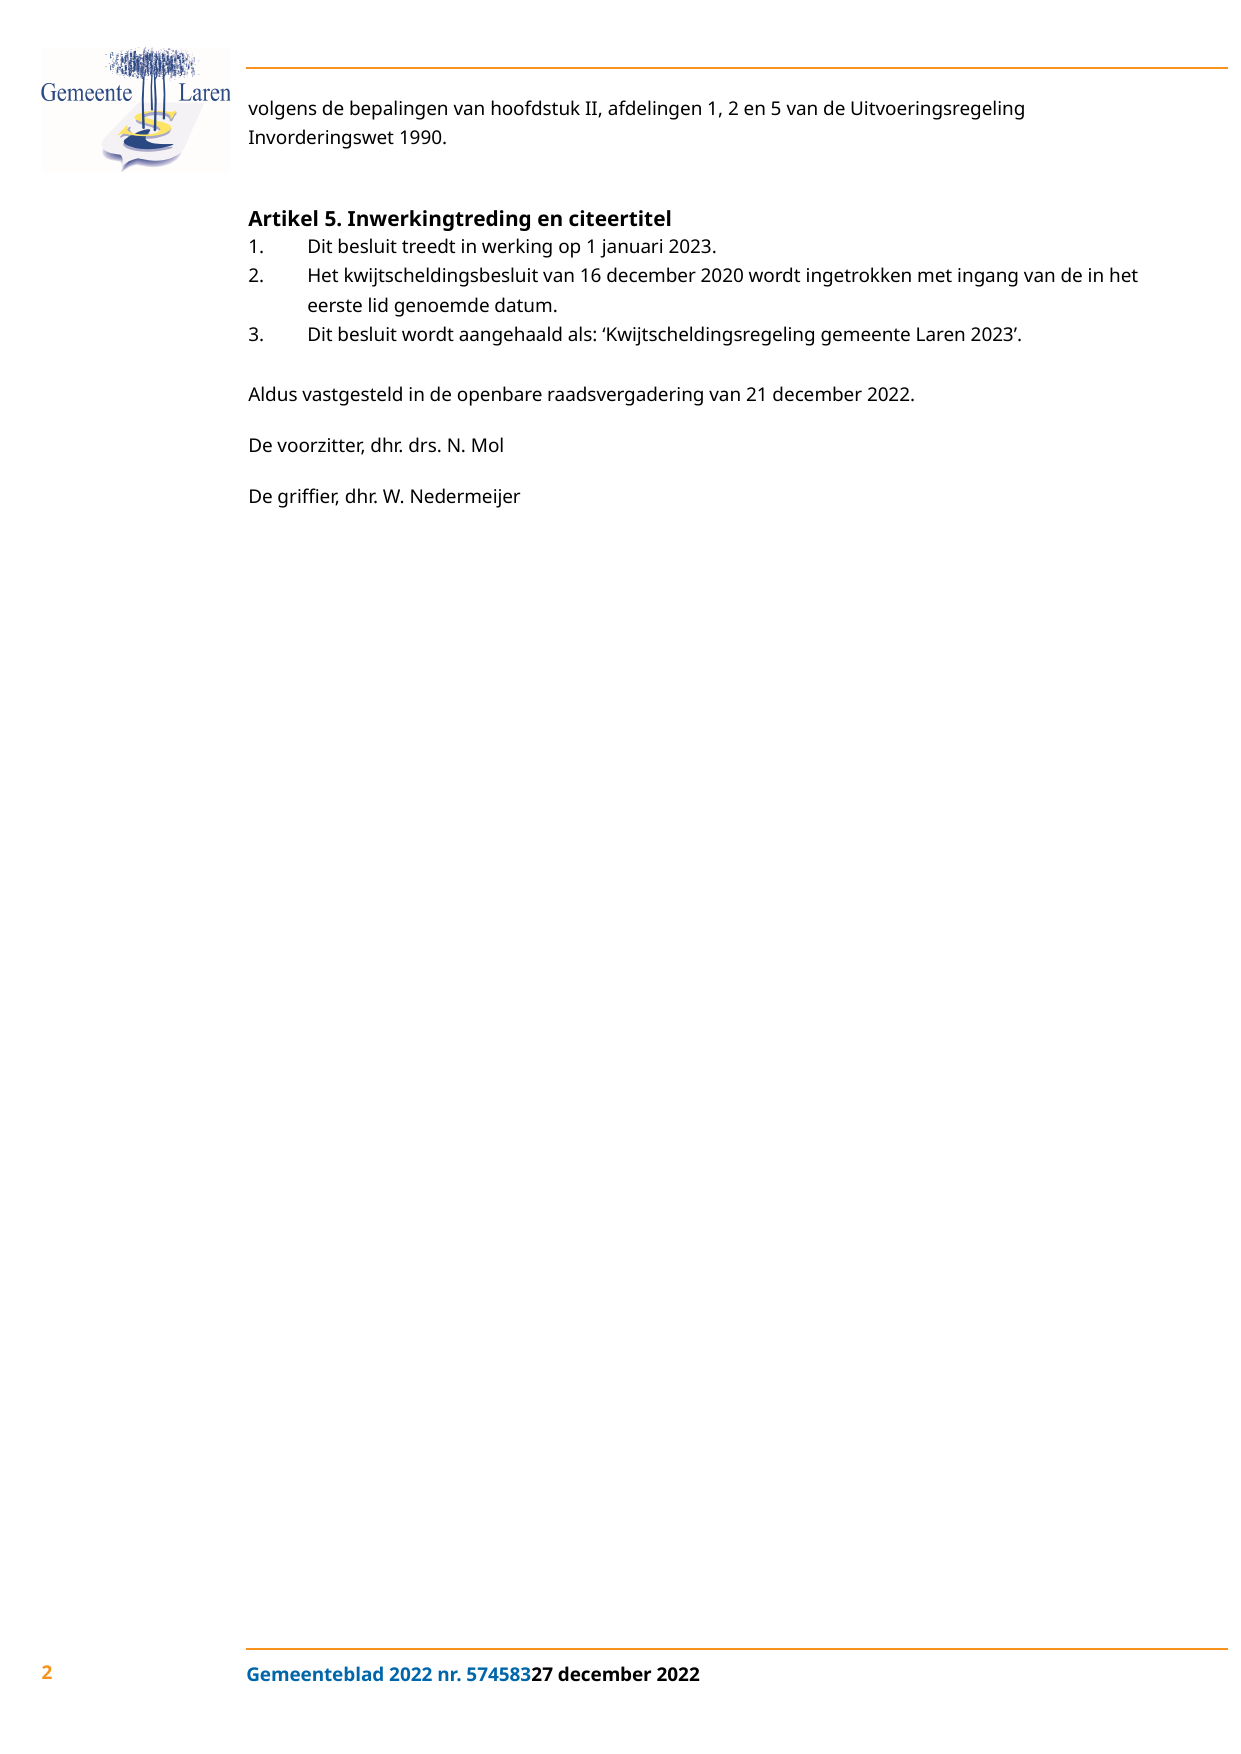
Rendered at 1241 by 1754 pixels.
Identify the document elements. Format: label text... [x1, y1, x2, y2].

text De griffier, dhr. W. Nedermeijer [248, 484, 1152, 509]
text De voorzitter, dhr. drs. N. Mol [248, 432, 1152, 458]
text Artikel 5. Inwerkingtreding en citeertitel [248, 204, 1152, 233]
list Dit besluit treedt in werking op 1 januari 2023. [248, 233, 1152, 258]
text volgens de bepalingen van hoofdstuk II, afdelingen 1, 2 en 5 van de Uitvoeringsregeling Invorderingswet 1990. [248, 95, 1152, 150]
list Het kwijtscheldingsbesluit van 16 december 2020 wordt ingetrokken met ingang van de in het eerste lid genoemde datum. [248, 262, 1152, 318]
text Aldus vastgesteld in de openbare raadsvergadering van 21 december 2022. [248, 381, 1152, 406]
picture [41, 47, 231, 172]
list Dit besluit wordt aangehaald als: ‘Kwijtscheldingsregeling gemeente Laren 2023’. [248, 322, 1152, 347]
